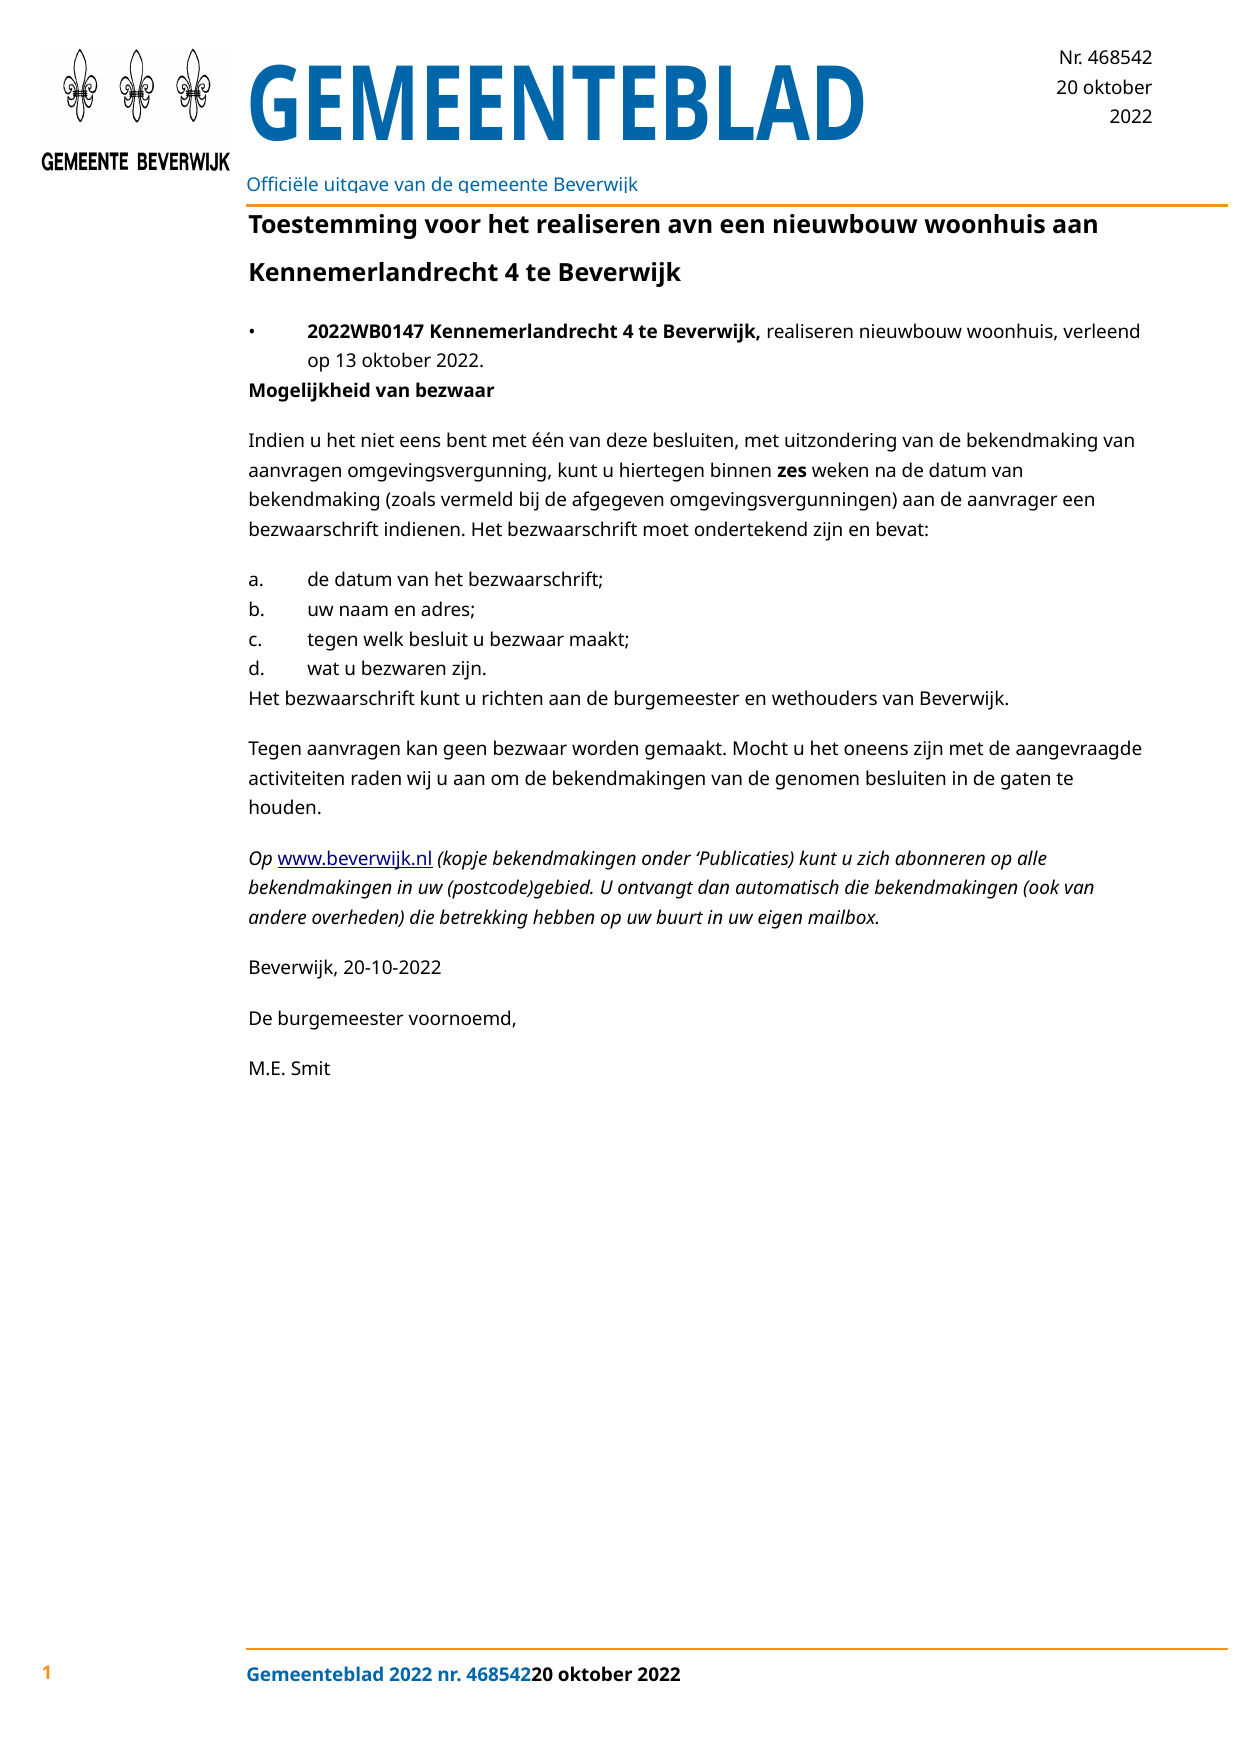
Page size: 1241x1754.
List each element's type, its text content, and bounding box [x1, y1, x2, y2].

picture [41, 47, 231, 172]
list uw naam en adres; [248, 596, 1152, 622]
text De burgemeester voornoemd, [248, 1005, 1152, 1031]
text Mogelijkheid van bezwaar [248, 377, 1152, 403]
text Op www.beverwijk.nl (kopje bekendmakingen onder ‘Publicaties) kunt u zich abonneren op alle bekendmakingen in uw (postcode)gebied. U ontvangt dan automatisch die bekendmakingen (ook van andere overheden) die betrekking hebben op uw buurt in uw eigen mailbox. [248, 845, 1152, 930]
text Het bezwaarschrift kunt u richten aan de burgemeester en wethouders van Beverwijk. [248, 685, 1152, 711]
text M.E. Smit [248, 1055, 1152, 1081]
list wat u bezwaren zijn. [248, 655, 1152, 681]
list tegen welk besluit u bezwaar maakt; [248, 626, 1152, 652]
text Tegen aanvragen kan geen bezwaar worden gemaakt. Mocht u het oneens zijn met de aangevraagde activiteiten raden wij u aan om de bekendmakingen van de genomen besluiten in de gaten te houden. [248, 735, 1152, 820]
list 2022WB0147 Kennemerlandrecht 4 te Beverwijk, realiseren nieuwbouw woonhuis, verleend op 13 oktober 2022. [248, 318, 1152, 373]
text Beverwijk, 20-10-2022 [248, 954, 1152, 980]
list de datum van het bezwaarschrift; [248, 567, 1152, 592]
text Toestemming voor het realiseren avn een nieuwbouw woonhuis aan Kennemerlandrecht 4 te Beverwijk [248, 207, 1152, 288]
text Indien u het niet eens bent met één van deze besluiten, met uitzondering van de bekendmaking van aanvragen omgevingsvergunning, kunt u hiertegen binnen zes weken na de datum van bekendmaking (zoals vermeld bij de afgegeven omgevingsvergunningen) aan de aanvrager een bezwaarschrift indienen. Het bezwaarschrift moet ondertekend zijn en bevat: [248, 427, 1152, 542]
